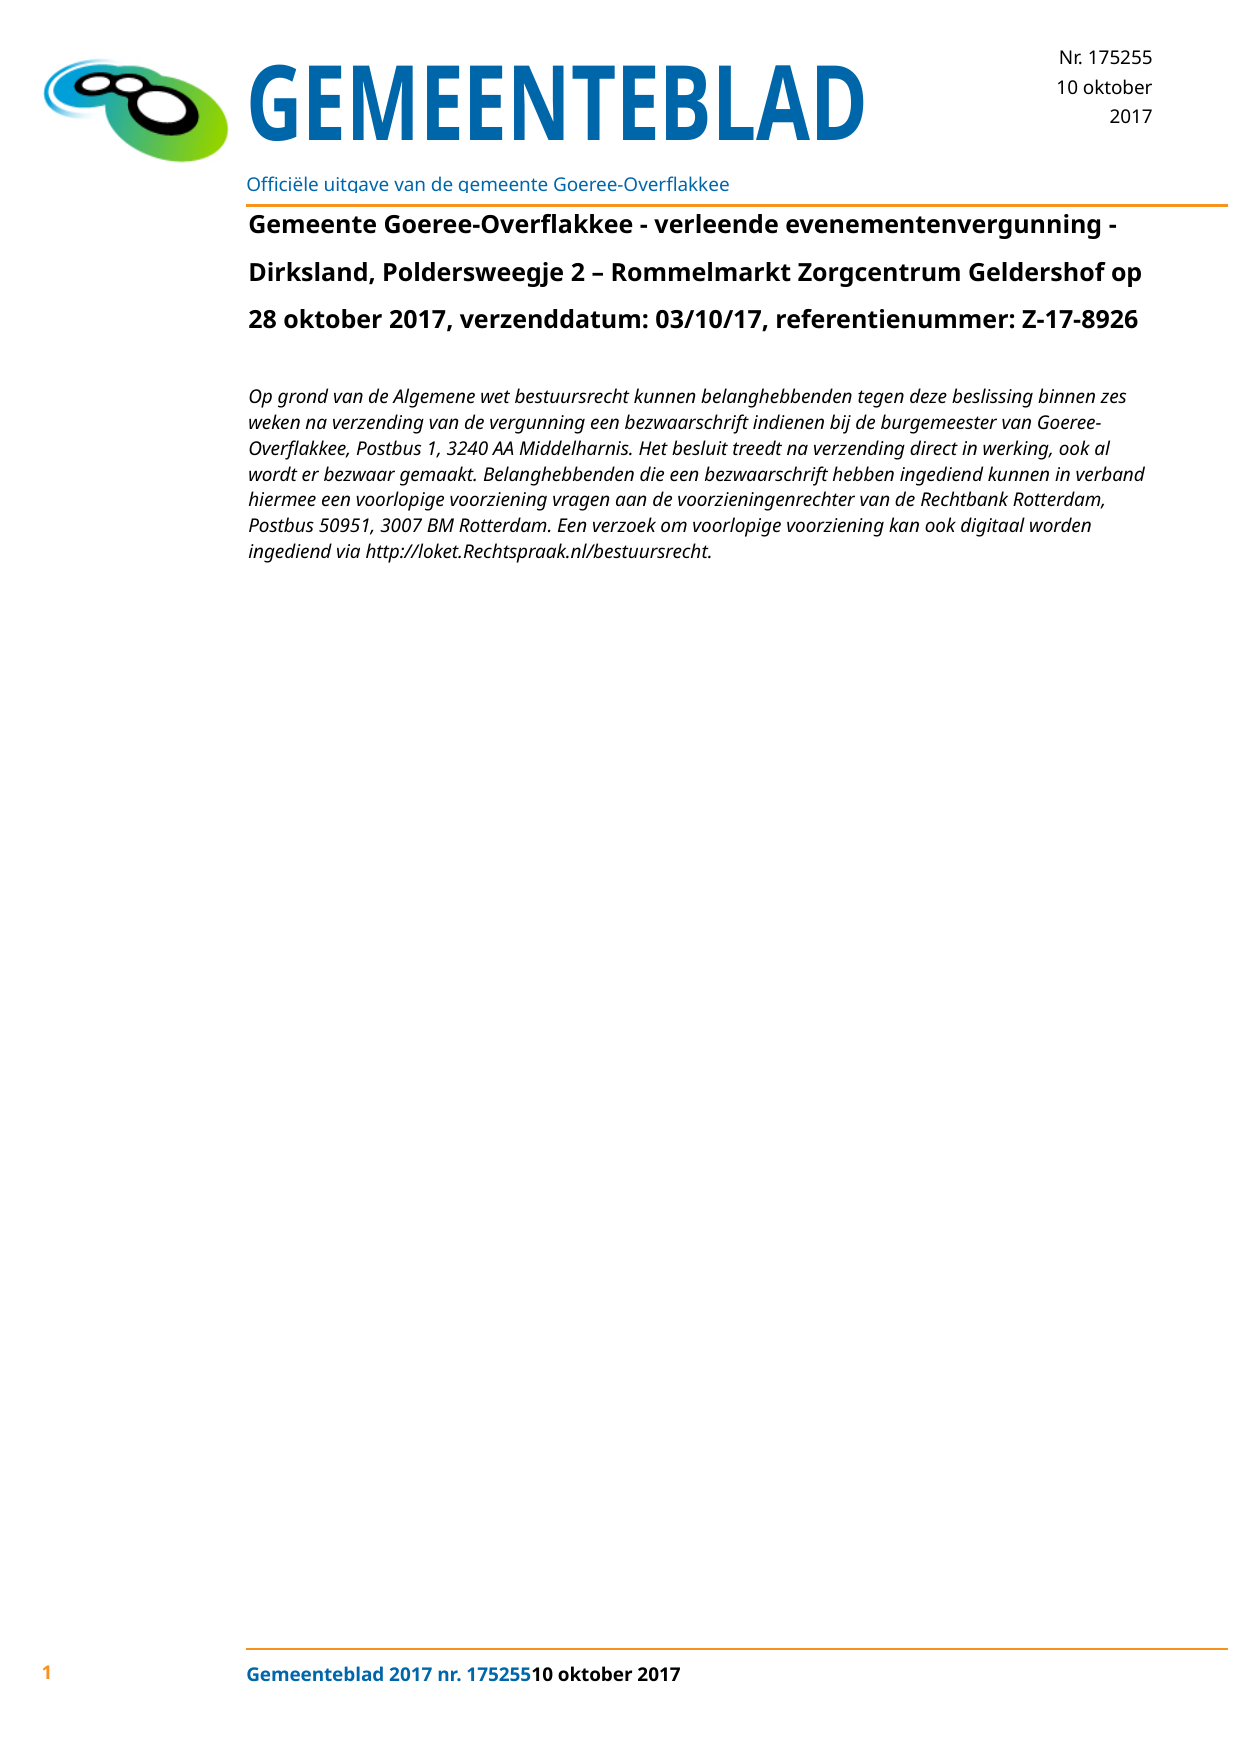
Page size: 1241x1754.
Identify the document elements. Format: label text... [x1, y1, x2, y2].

text Op grond van de Algemene wet bestuursrecht kunnen belanghebbenden tegen deze beslissing binnen zes weken na verzending van de vergunning een bezwaarschrift indienen bij de burgemeester van Goeree-Overflakkee, Postbus 1, 3240 AA Middelharnis. Het besluit treedt na verzending direct in werking, ook al wordt er bezwaar gemaakt. Belanghebbenden die een bezwaarschrift hebben ingediend kunnen in verband hiermee een voorlopige voorziening vragen aan de voorzieningenrechter van de Rechtbank Rotterdam, Postbus 50951, 3007 BM Rotterdam. Een verzoek om voorlopige voorziening kan ook digitaal worden ingediend via http://loket.Rechtspraak.nl/bestuursrecht. [248, 384, 1152, 564]
text Gemeente Goeree-Overflakkee - verleende evenementenvergunning - Dirksland, Poldersweegje 2 – Rommelmarkt Zorgcentrum Geldershof op 28 oktober 2017, verzenddatum: 03/10/17, referentienummer: Z-17-8926 [248, 207, 1152, 336]
picture [41, 47, 231, 172]
